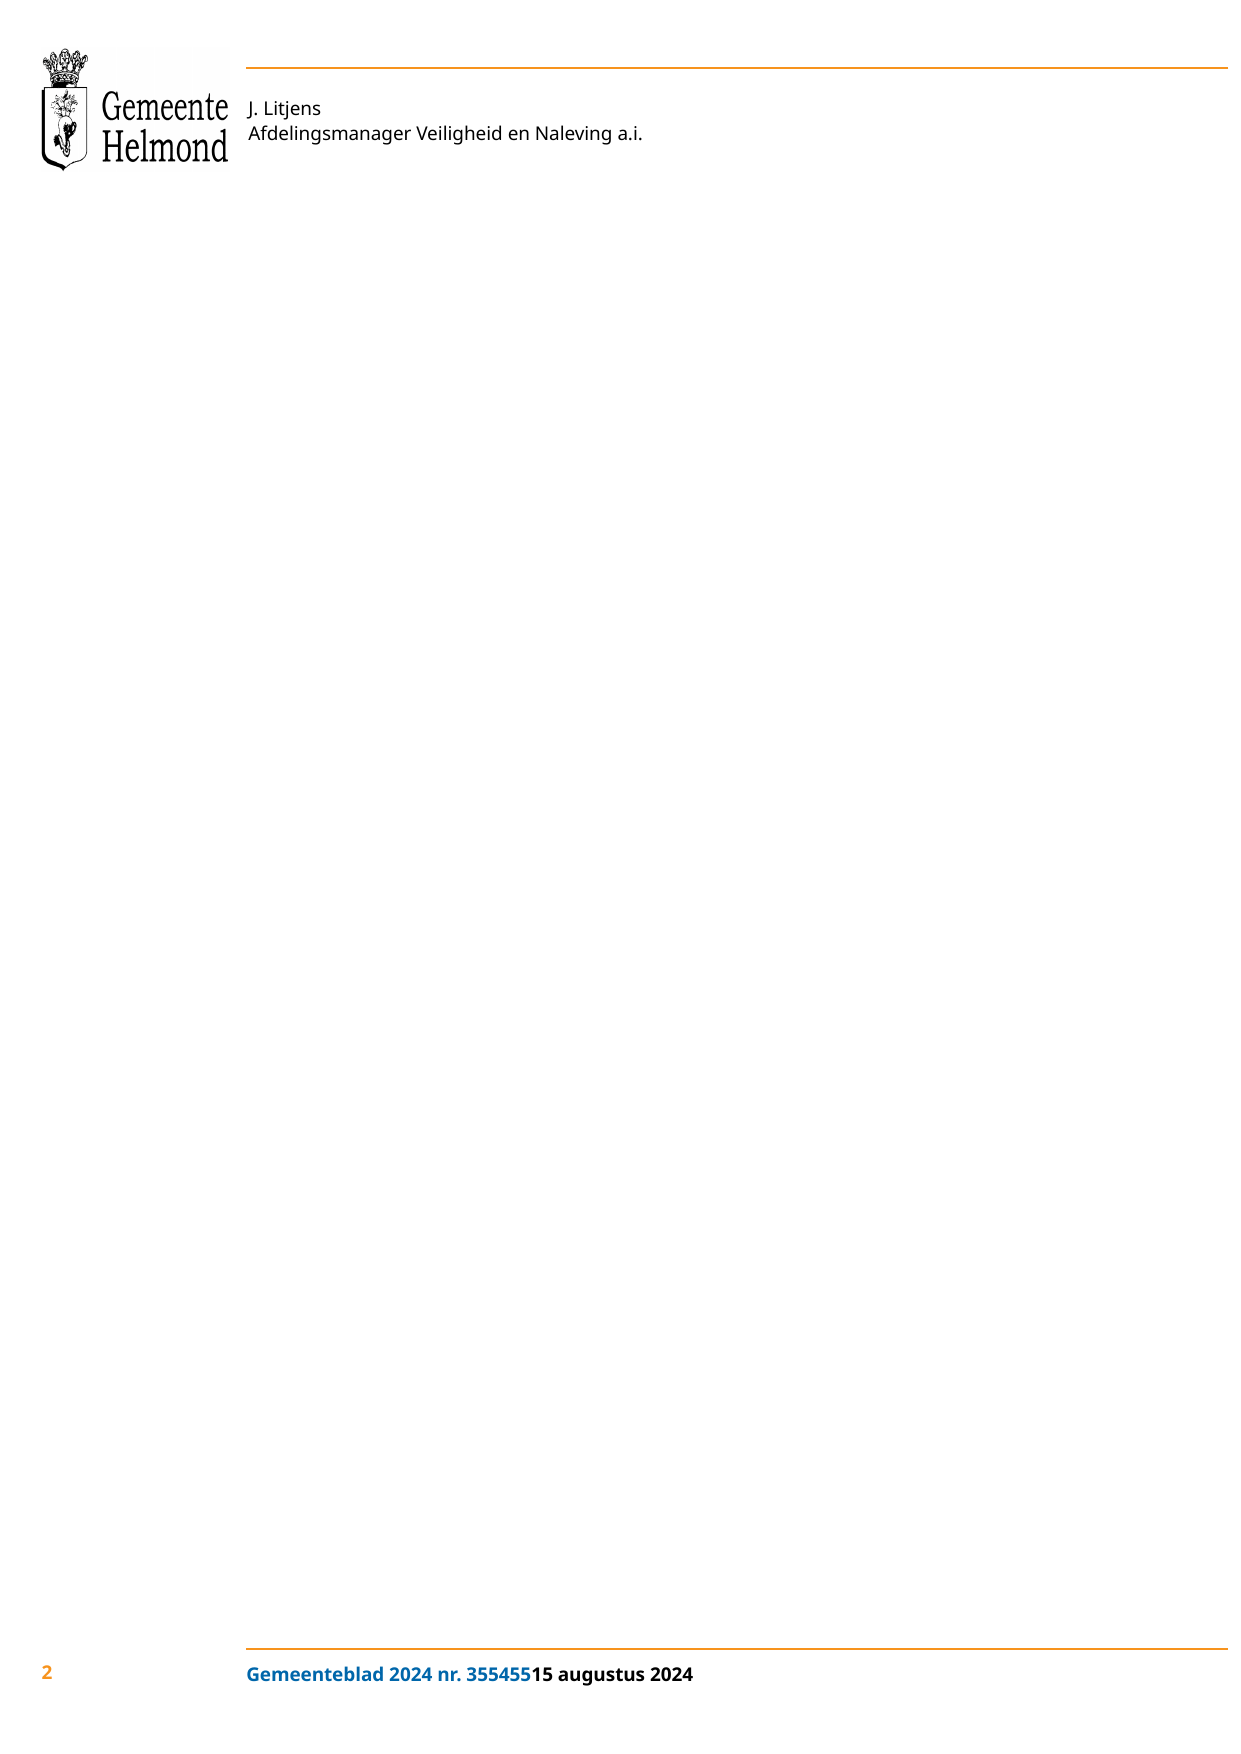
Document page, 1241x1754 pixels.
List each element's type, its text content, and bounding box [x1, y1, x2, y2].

text J. Litjens [248, 95, 1152, 121]
picture [41, 47, 231, 172]
text Afdelingsmanager Veiligheid en Naleving a.i. [248, 121, 1152, 146]
